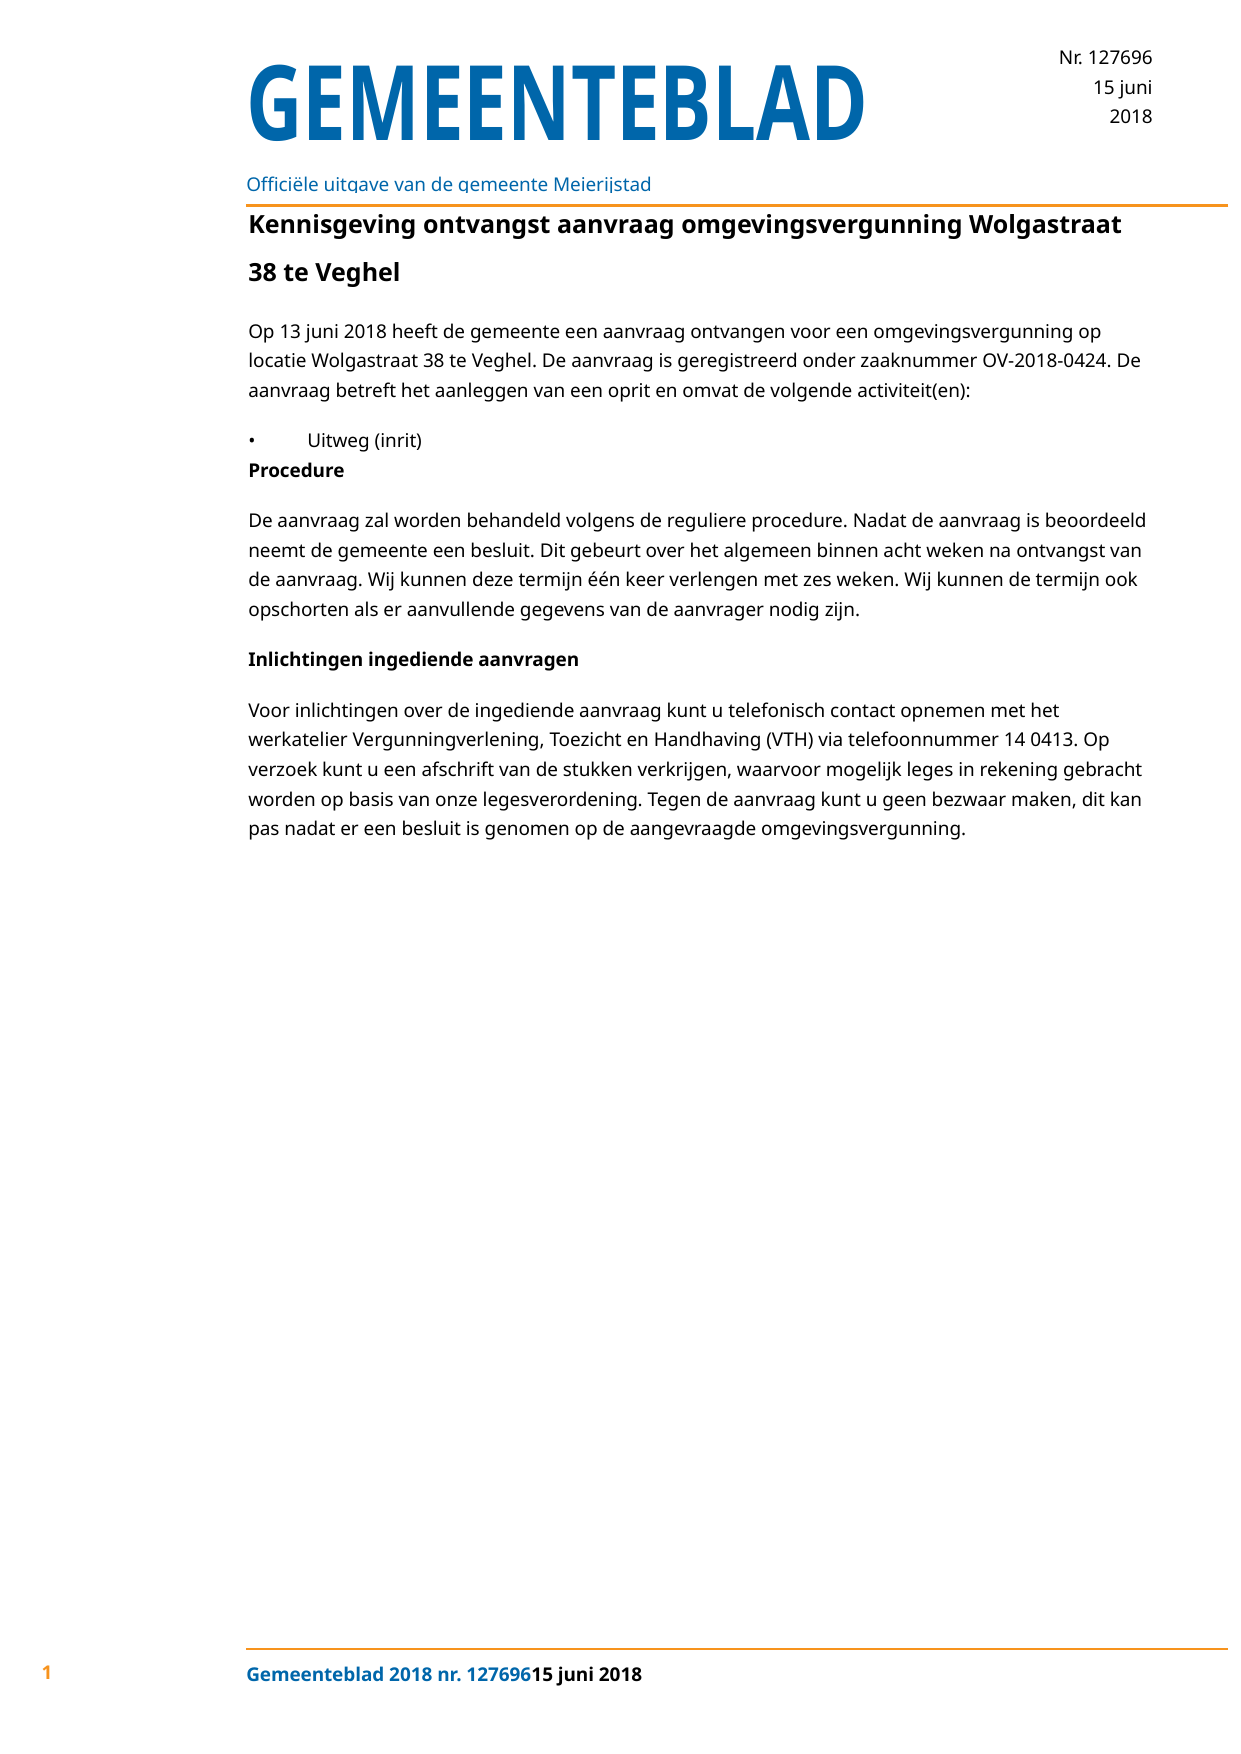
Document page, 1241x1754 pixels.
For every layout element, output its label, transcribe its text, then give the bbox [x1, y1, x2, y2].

text Kennisgeving ontvangst aanvraag omgevingsvergunning Wolgastraat 38 te Veghel [248, 207, 1152, 288]
text De aanvraag zal worden behandeld volgens de reguliere procedure. Nadat de aanvraag is beoordeeld neemt de gemeente een besluit. Dit gebeurt over het algemeen binnen acht weken na ontvangst van de aanvraag. Wij kunnen deze termijn één keer verlengen met zes weken. Wij kunnen de termijn ook opschorten als er aanvullende gegevens van de aanvrager nodig zijn. [248, 507, 1152, 622]
text Procedure [248, 457, 1152, 483]
list Uitweg (inrit) [248, 427, 1152, 453]
picture [41, 47, 231, 172]
text Inlichtingen ingediende aanvragen [248, 647, 1152, 672]
text Op 13 juni 2018 heeft de gemeente een aanvraag ontvangen voor een omgevingsvergunning op locatie Wolgastraat 38 te Veghel. De aanvraag is geregistreerd onder zaaknummer OV-2018-0424. De aanvraag betreft het aanleggen van een oprit en omvat de volgende activiteit(en): [248, 318, 1152, 403]
text Voor inlichtingen over de ingediende aanvraag kunt u telefonisch contact opnemen met het werkatelier Vergunningverlening, Toezicht en Handhaving (VTH) via telefoonnummer 14 0413. Op verzoek kunt u een afschrift van de stukken verkrijgen, waarvoor mogelijk leges in rekening gebracht worden op basis van onze legesverordening. Tegen de aanvraag kunt u geen bezwaar maken, dit kan pas nadat er een besluit is genomen op de aangevraagde omgevingsvergunning. [248, 697, 1152, 841]
